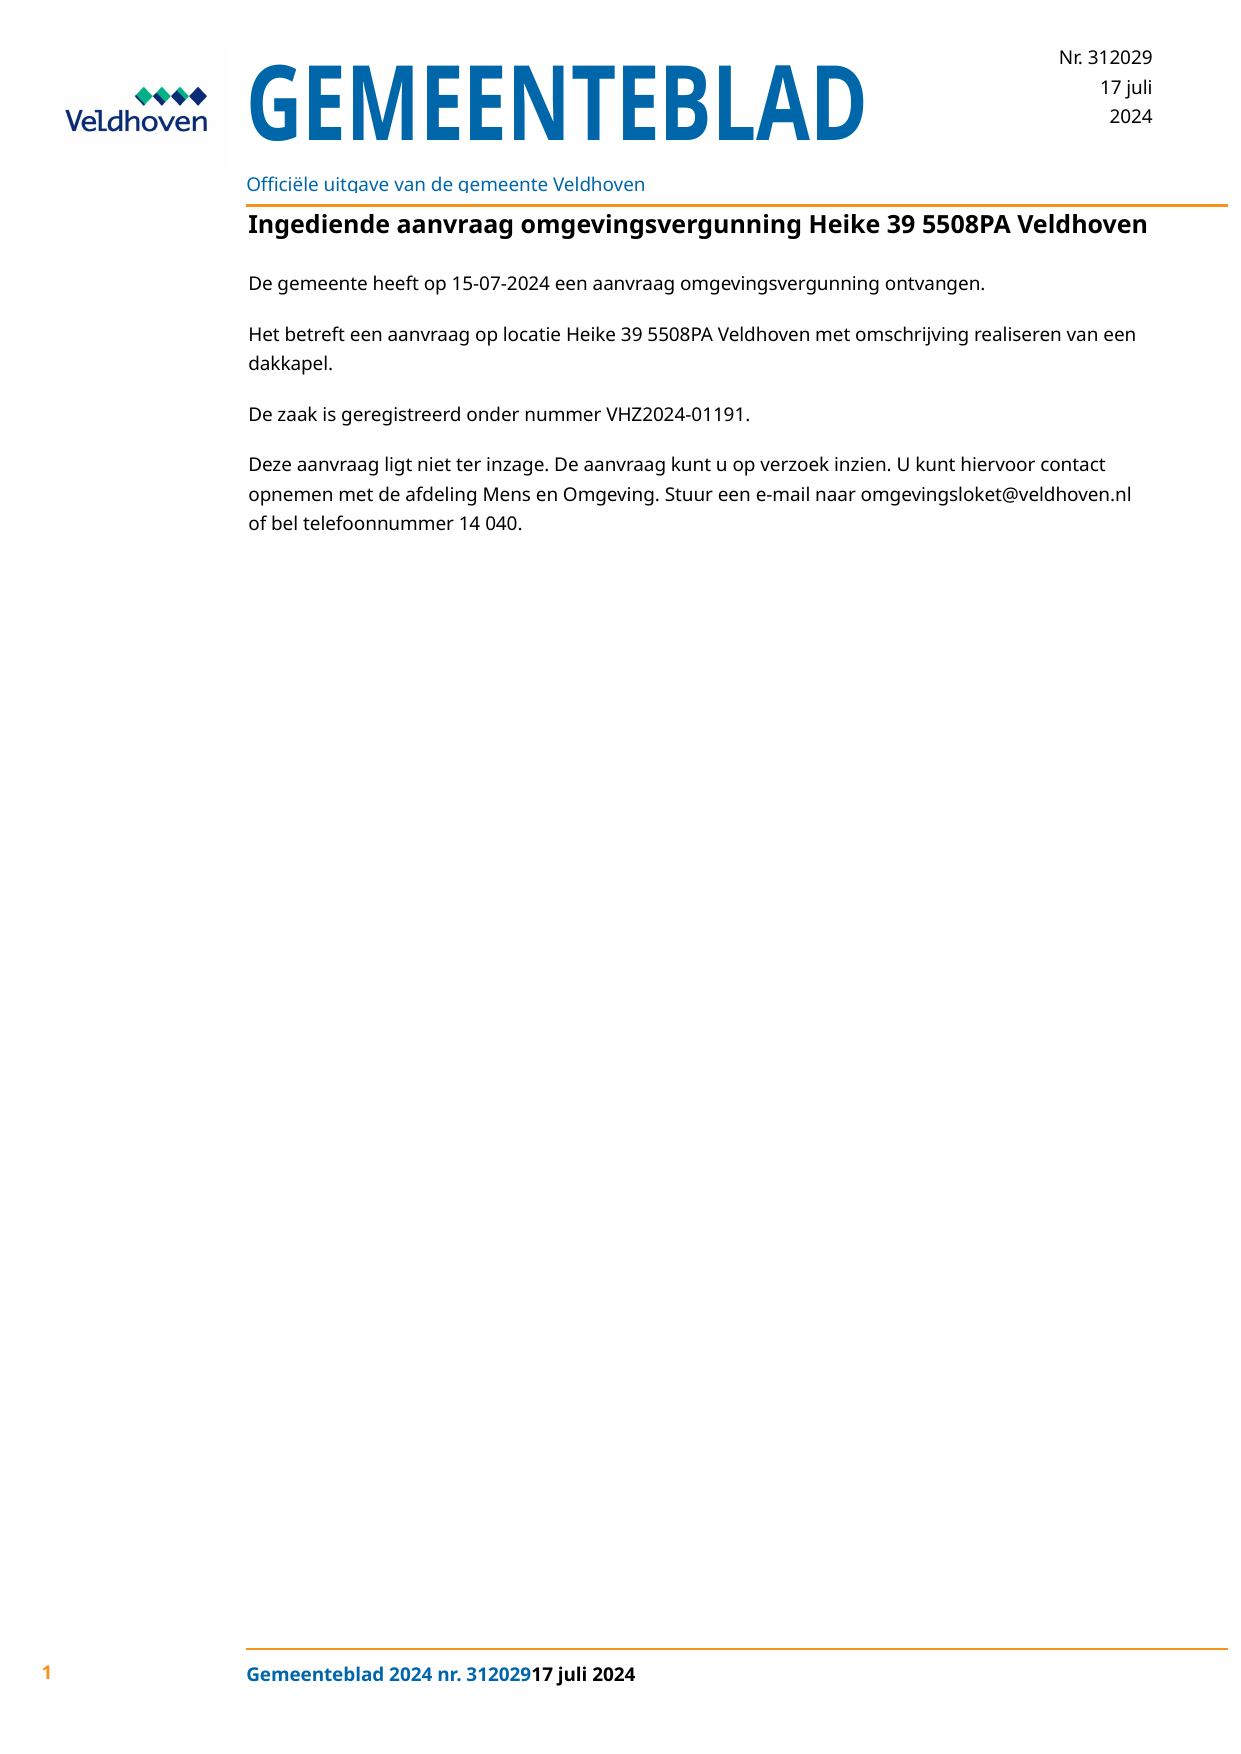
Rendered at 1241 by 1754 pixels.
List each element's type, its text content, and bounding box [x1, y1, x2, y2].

text Ingediende aanvraag omgevingsvergunning Heike 39 5508PA Veldhoven [248, 207, 1152, 241]
text De gemeente heeft op 15-07-2024 een aanvraag omgevingsvergunning ontvangen. [248, 270, 1152, 296]
text Het betreft een aanvraag op locatie Heike 39 5508PA Veldhoven met omschrijving realiseren van een dakkapel. [248, 321, 1152, 376]
text De zaak is geregistreerd onder nummer VHZ2024-01191. [248, 401, 1152, 426]
picture [41, 47, 231, 172]
text Deze aanvraag ligt niet ter inzage. De aanvraag kunt u op verzoek inzien. U kunt hiervoor contact opnemen met de afdeling Mens en Omgeving. Stuur een e-mail naar omgevingsloket@veldhoven.nl of bel telefoonnummer 14 040. [248, 451, 1152, 536]
